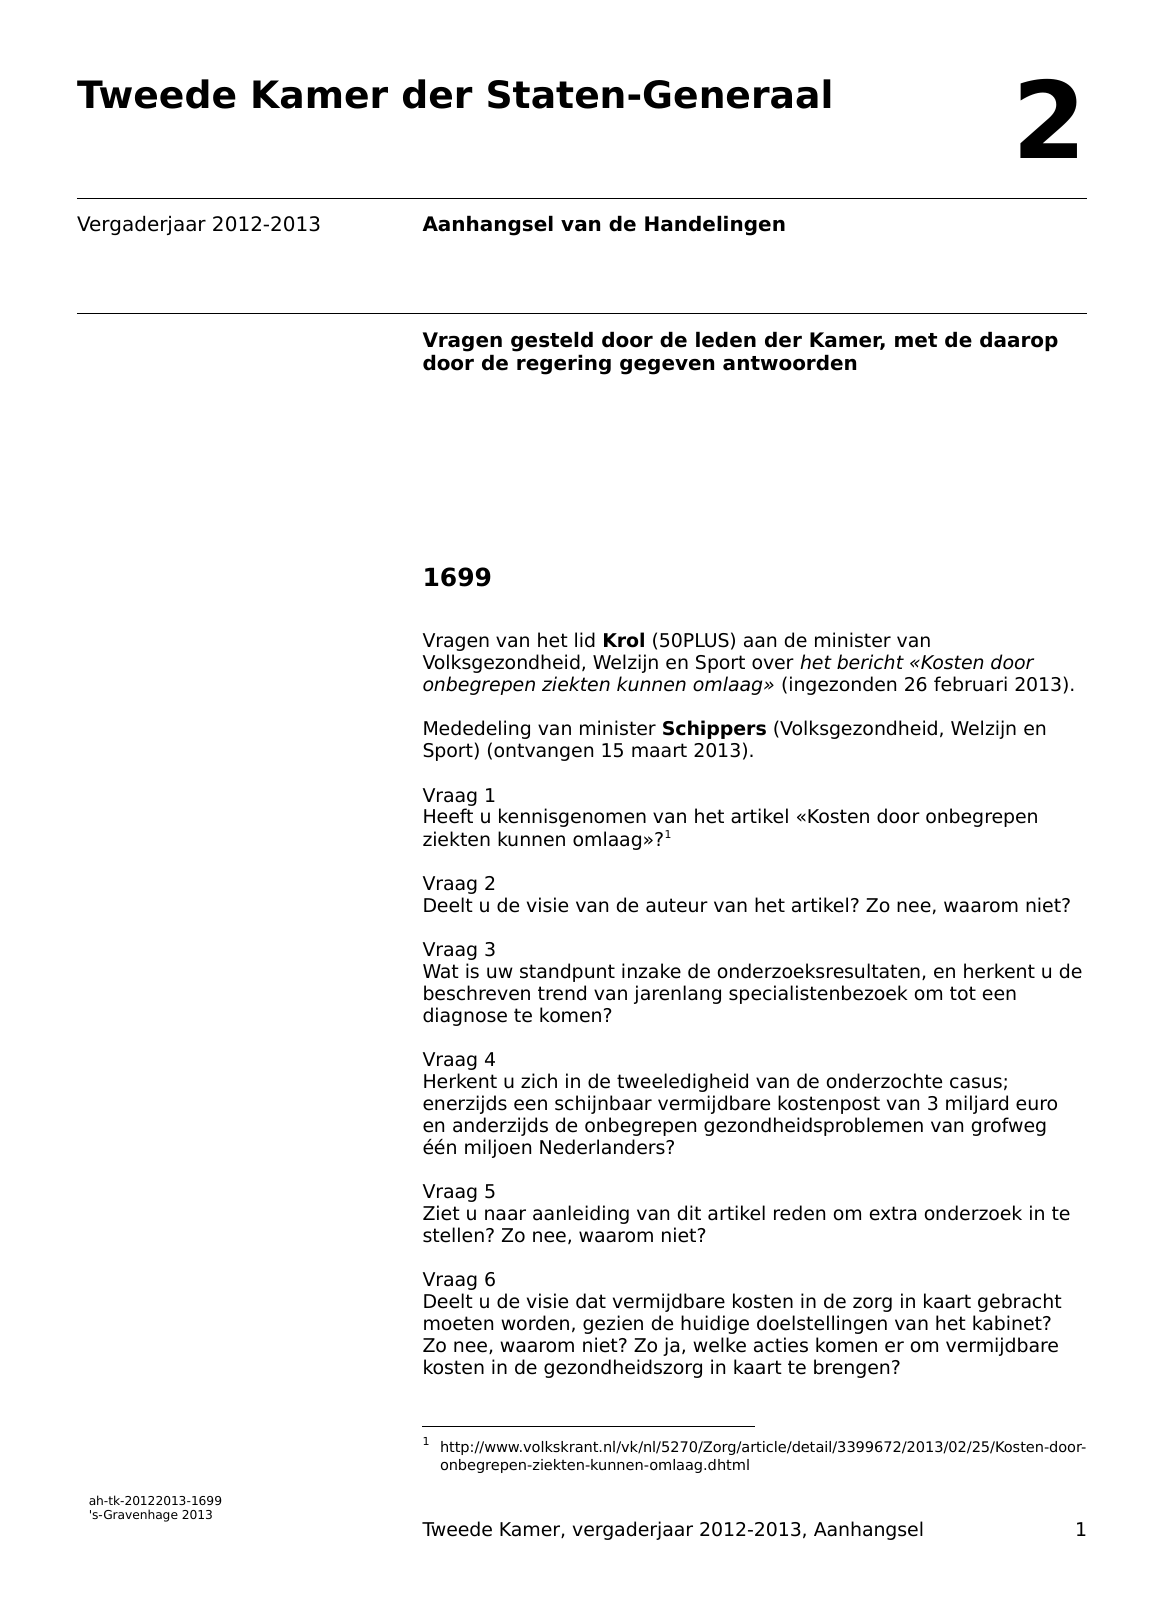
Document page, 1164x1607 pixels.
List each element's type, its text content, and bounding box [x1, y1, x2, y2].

text Heeft u kennisgenomen van het artikel «Kosten door onbegrepen ziekten kunnen omlaag»? [422, 806, 1087, 850]
text Mededeling van minister Schippers (Volksgezondheid, Welzijn en Sport) (ontvangen 15 maart 2013). [422, 718, 1087, 762]
text Vraag 1 [422, 784, 1087, 806]
text Vragen van het lid Krol (50PLUS) aan de minister van Volksgezondheid, Welzijn en Sport over het bericht «Kosten door onbegrepen ziekten kunnen omlaag» (ingezonden 26 februari 2013). [422, 630, 1087, 696]
text Zo nee, waarom niet? Zo ja, welke acties komen er om vermijdbare kosten in de gezondheidszorg in kaart te brengen? [422, 1335, 1087, 1379]
text http://www.volkskrant.nl/vk/nl/5270/Zorg/article/detail/3399672/2013/02/25/Kosten-door-onbegrepen-ziekten-kunnen-omlaag.dhtml [422, 1435, 1087, 1474]
text Vraag 2 [422, 873, 1087, 894]
table_cell Vragen gesteld door de leden der Kamer, met de daarop door de regering gegeven antwoorden [422, 314, 1087, 375]
text Deelt u de visie dat vermijdbare kosten in de zorg in kaart gebracht moeten worden, gezien de huidige doelstellingen van het kabinet? [422, 1291, 1087, 1335]
table_header Tweede Kamer der Staten-Generaal [77, 59, 886, 198]
table_header 2 [886, 59, 1087, 198]
text Herkent u zich in de tweeledigheid van de onderzochte casus; enerzijds een schijnbaar vermijdbare kostenpost van 3 miljard euro en anderzijds de onbegrepen gezondheidsproblemen van grofweg één miljoen Nederlanders? [422, 1071, 1087, 1159]
text 1699 [422, 563, 1087, 592]
text Vraag 5 [422, 1181, 1087, 1203]
text Ziet u naar aanleiding van dit artikel reden om extra onderzoek in te stellen? Zo nee, waarom niet? [422, 1203, 1087, 1247]
text Vraag 6 [422, 1269, 1087, 1291]
text ah-tk-20122013-1699 [88, 1494, 323, 1508]
text Deelt u de visie van de auteur van het artikel? Zo nee, waarom niet? [422, 894, 1087, 917]
text 's-Gravenhage 2013 [88, 1508, 323, 1522]
text Vraag 3 [422, 939, 1087, 961]
text Wat is uw standpunt inzake de onderzoeksresultaten, en herkent u de beschreven trend van jarenlang specialistenbezoek om tot een diagnose te komen? [422, 961, 1087, 1027]
table_cell Aanhangsel van de Handelingen [422, 199, 1087, 313]
table_cell [77, 314, 422, 375]
text Vraag 4 [422, 1049, 1087, 1071]
table_cell Vergaderjaar 2012-2013 [77, 199, 422, 313]
